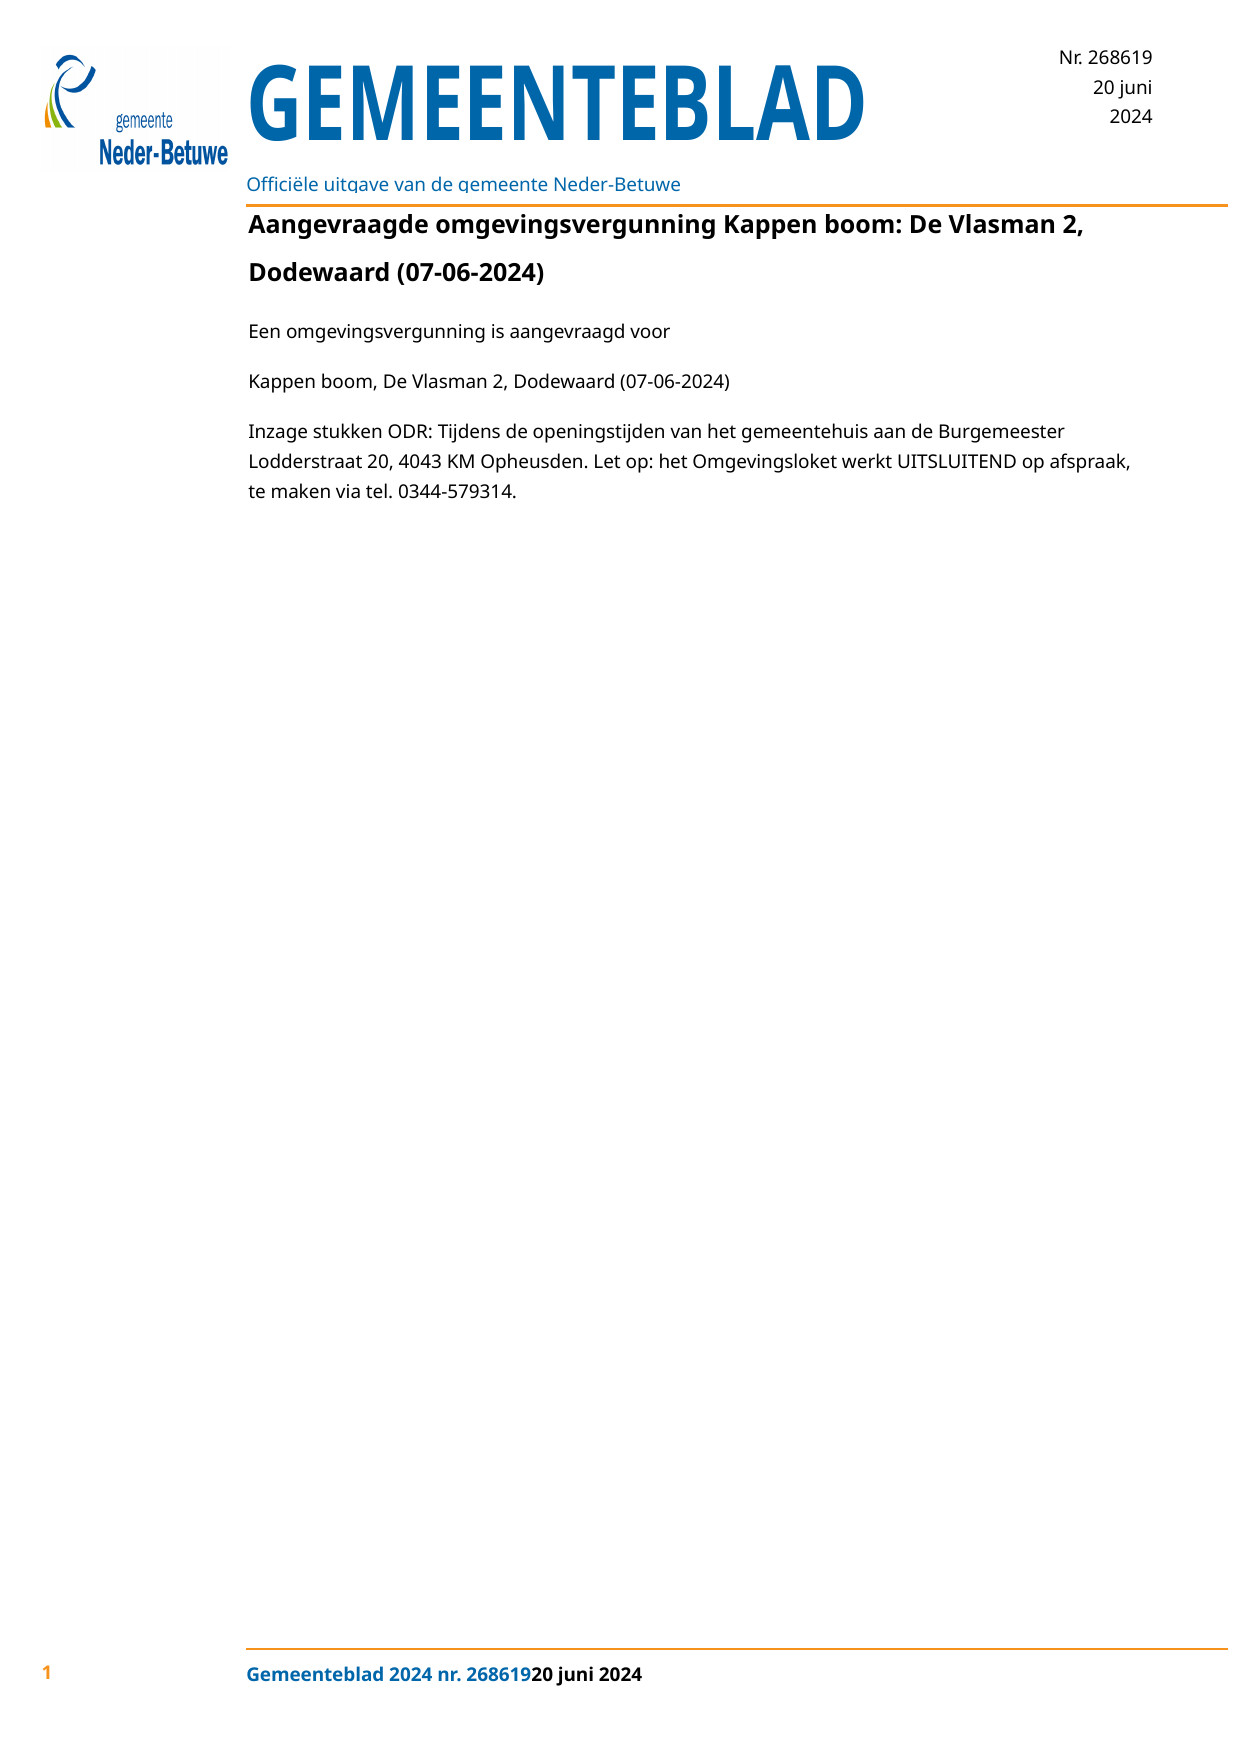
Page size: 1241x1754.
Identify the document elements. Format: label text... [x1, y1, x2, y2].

text Een omgevingsvergunning is aangevraagd voor [248, 318, 1152, 344]
picture [41, 47, 231, 172]
text Aangevraagde omgevingsvergunning Kappen boom: De Vlasman 2, Dodewaard (07-06-2024) [248, 207, 1152, 288]
text Inzage stukken ODR: Tijdens de openingstijden van het gemeentehuis aan de Burgemeester Lodderstraat 20, 4043 KM Opheusden. Let op: het Omgevingsloket werkt UITSLUITEND op afspraak, te maken via tel. 0344-579314. [248, 419, 1152, 504]
text Kappen boom, De Vlasman 2, Dodewaard (07-06-2024) [248, 368, 1152, 394]
